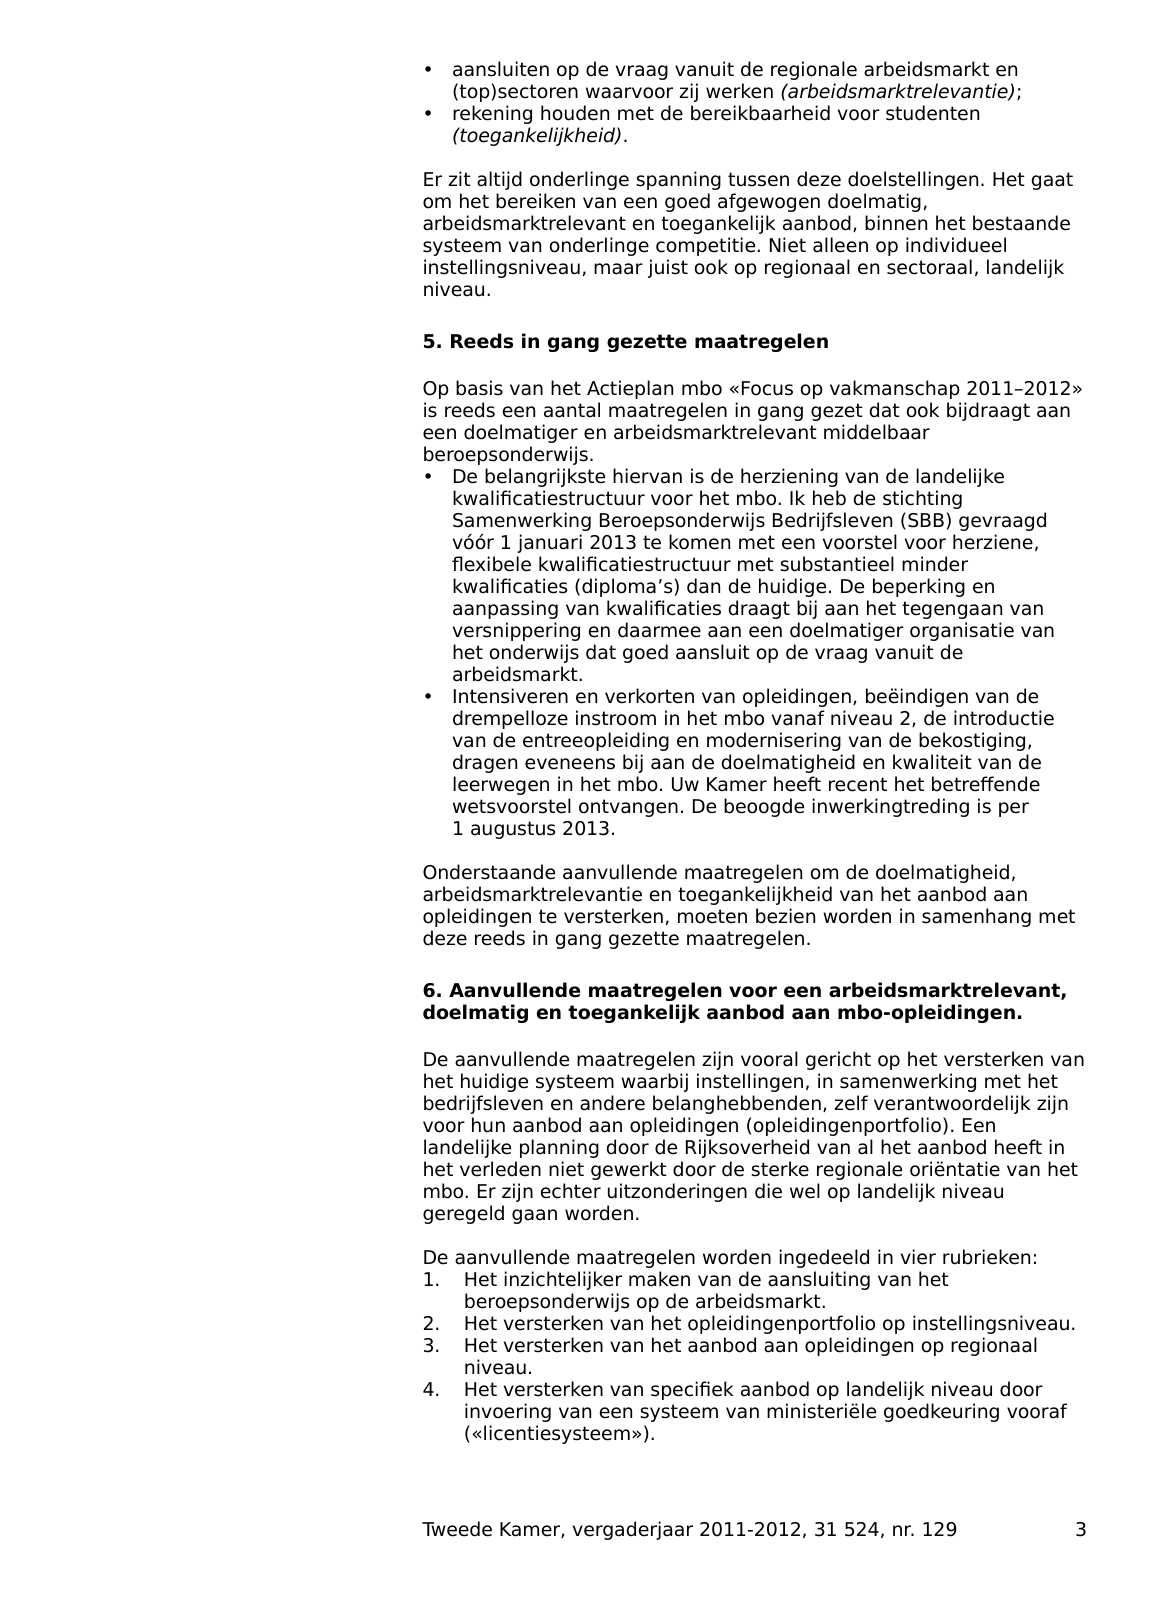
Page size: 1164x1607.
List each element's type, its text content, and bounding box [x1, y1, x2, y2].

text • aansluiten op de vraag vanuit de regionale arbeidsmarkt en (top)sectoren waarvoor zij werken (arbeidsmarktrelevantie); [422, 59, 1087, 103]
text 3. Het versterken van het aanbod aan opleidingen op regionaal niveau. [422, 1334, 1087, 1378]
subtitle 5. Reeds in gang gezette maatregelen [422, 331, 1087, 353]
text Op basis van het Actieplan mbo «Focus op vakmanschap 2011–2012» is reeds een aantal maatregelen in gang gezet dat ook bijdraagt aan een doelmatiger en arbeidsmarktrelevant middelbaar beroepsonderwijs. [422, 378, 1087, 466]
text De aanvullende maatregelen zijn vooral gericht op het versterken van het huidige systeem waarbij instellingen, in samenwerking met het bedrijfsleven en andere belanghebbenden, zelf verantwoordelijk zijn voor hun aanbod aan opleidingen (opleidingenportfolio). Een landelijke planning door de Rijksoverheid van al het aanbod heeft in het verleden niet gewerkt door de sterke regionale oriëntatie van het mbo. Er zijn echter uitzonderingen die wel op landelijk niveau geregeld gaan worden. [422, 1049, 1087, 1224]
text 1. Het inzichtelijker maken van de aansluiting van het beroepsonderwijs op de arbeidsmarkt. [422, 1269, 1087, 1313]
text • rekening houden met de bereikbaarheid voor studenten (toegankelijkheid). [422, 103, 1087, 147]
text • De belangrijkste hiervan is de herziening van de landelijke kwalificatiestructuur voor het mbo. Ik heb de stichting Samenwerking Beroepsonderwijs Bedrijfsleven (SBB) gevraagd vóór 1 januari 2013 te komen met een voorstel voor herziene, flexibele kwalificatiestructuur met substantieel minder kwalificaties (diploma’s) dan de huidige. De beperking en aanpassing van kwalificaties draagt bij aan het tegengaan van versnippering en daarmee aan een doelmatiger organisatie van het onderwijs dat goed aansluit op de vraag vanuit de arbeidsmarkt. [422, 466, 1087, 686]
text 4. Het versterken van specifiek aanbod op landelijk niveau door invoering van een systeem van ministeriële goedkeuring vooraf («licentiesysteem»). [422, 1378, 1087, 1444]
subtitle 6. Aanvullende maatregelen voor een arbeidsmarktrelevant, doelmatig en toegankelijk aanbod aan mbo-opleidingen. [422, 980, 1087, 1024]
text Onderstaande aanvullende maatregelen om de doelmatigheid, arbeidsmarktrelevantie en toegankelijkheid van het aanbod aan opleidingen te versterken, moeten bezien worden in samenhang met deze reeds in gang gezette maatregelen. [422, 862, 1087, 950]
text De aanvullende maatregelen worden ingedeeld in vier rubrieken: [422, 1247, 1087, 1269]
text • Intensiveren en verkorten van opleidingen, beëindigen van de drempelloze instroom in het mbo vanaf niveau 2, de introductie van de entreeopleiding en modernisering van de bekostiging, dragen eveneens bij aan de doelmatigheid en kwaliteit van de leerwegen in het mbo. Uw Kamer heeft recent het betreffende wetsvoorstel ontvangen. De beoogde inwerkingtreding is per 1 augustus 2013. [422, 686, 1087, 839]
text Er zit altijd onderlinge spanning tussen deze doelstellingen. Het gaat om het bereiken van een goed afgewogen doelmatig, arbeidsmarktrelevant en toegankelijk aanbod, binnen het bestaande systeem van onderlinge competitie. Niet alleen op individueel instellingsniveau, maar juist ook op regionaal en sectoraal, landelijk niveau. [422, 169, 1087, 301]
text 2. Het versterken van het opleidingenportfolio op instellingsniveau. [422, 1313, 1087, 1334]
